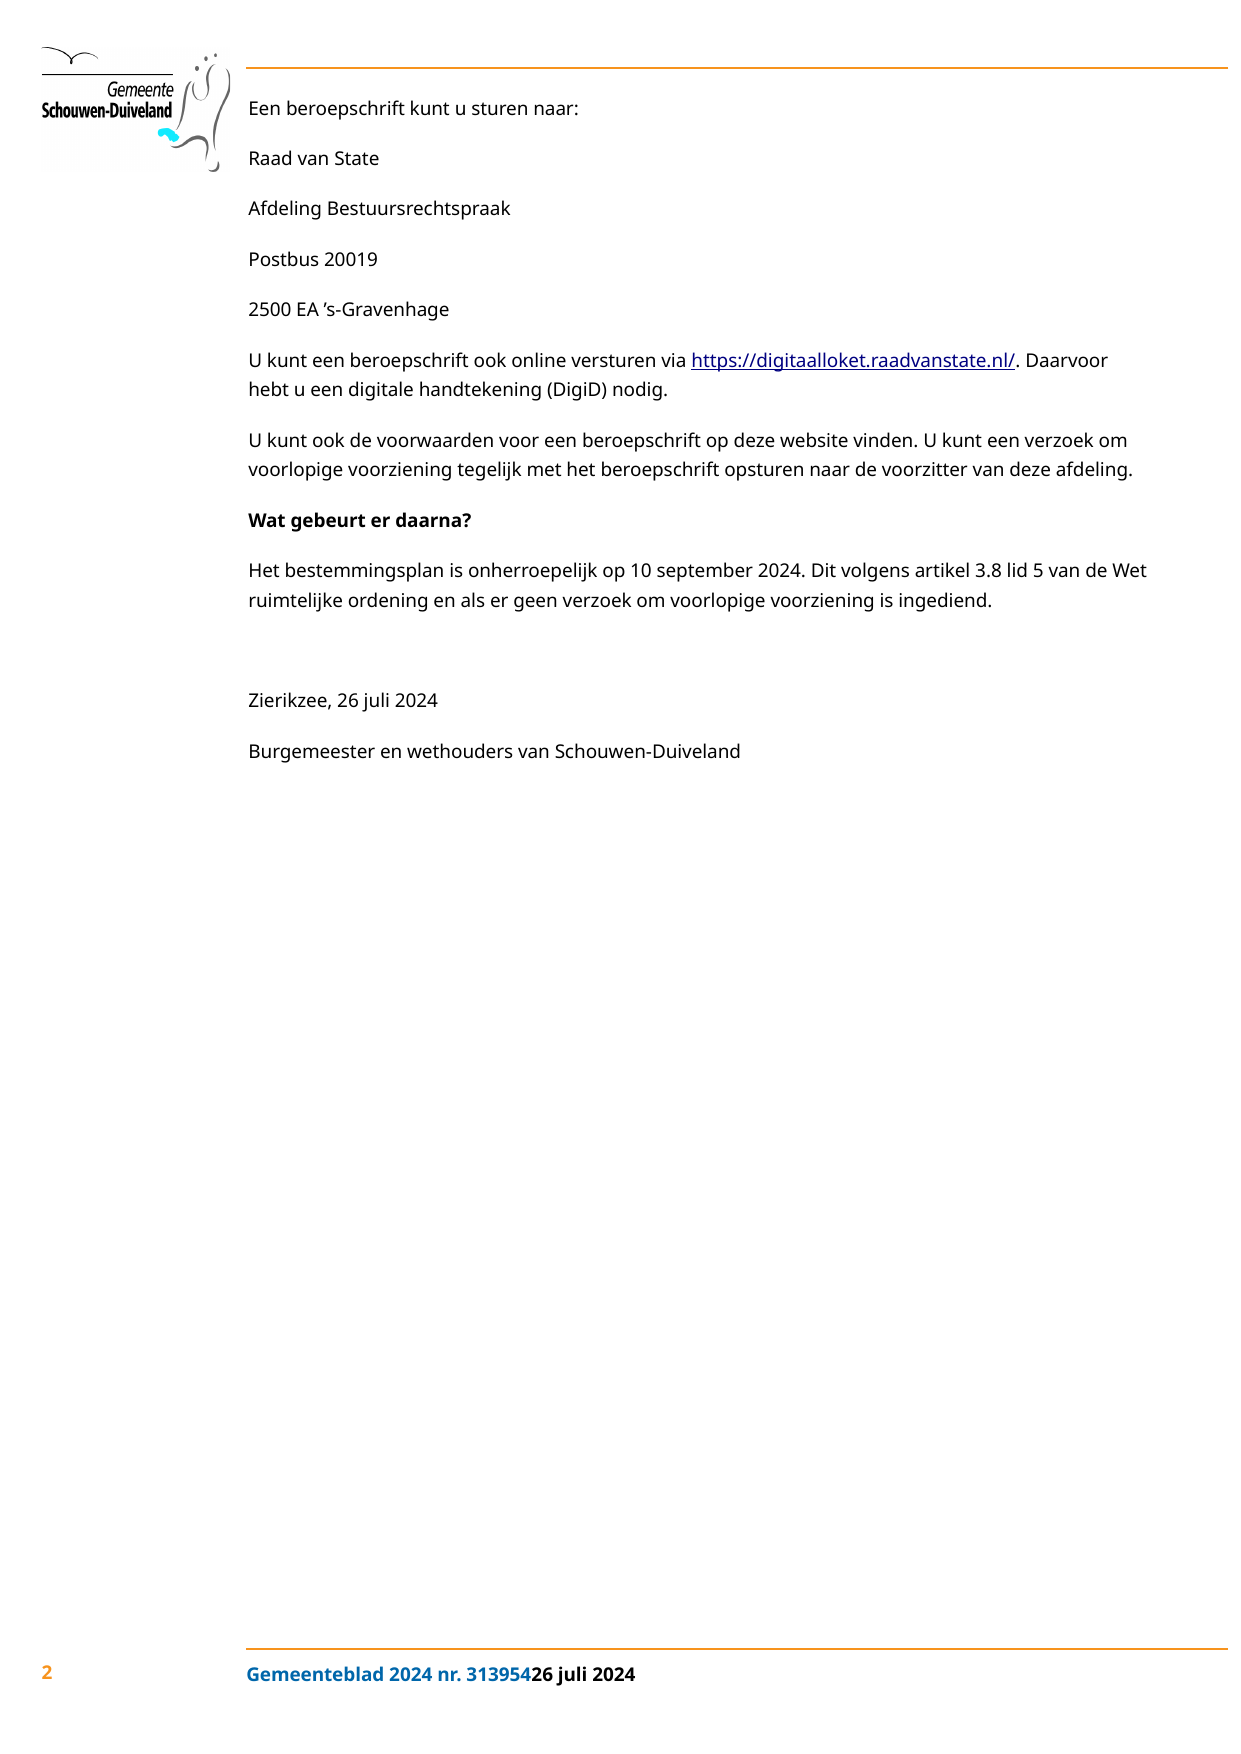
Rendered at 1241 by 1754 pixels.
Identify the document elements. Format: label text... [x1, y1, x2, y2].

text Zierikzee, 26 juli 2024 [248, 688, 1152, 713]
text Afdeling Bestuursrechtspraak [248, 196, 1152, 221]
picture [41, 47, 231, 172]
text Burgemeester en wethouders van Schouwen-Duiveland [248, 738, 1152, 764]
text Een beroepschrift kunt u sturen naar: [248, 95, 1152, 121]
text Wat gebeurt er daarna? [248, 507, 1152, 533]
text Het bestemmingsplan is onherroepelijk op 10 september 2024. Dit volgens artikel 3.8 lid 5 van de Wet ruimtelijke ordening en als er geen verzoek om voorlopige voorziening is ingediend. [248, 557, 1152, 613]
text U kunt ook de voorwaarden voor een beroepschrift op deze website vinden. U kunt een verzoek om voorlopige voorziening tegelijk met het beroepschrift opsturen naar de voorzitter van deze afdeling. [248, 427, 1152, 482]
text Postbus 20019 [248, 246, 1152, 272]
text Raad van State [248, 145, 1152, 171]
text U kunt een beroepschrift ook online versturen via https://digitaalloket.raadvanstate.nl/. Daarvoor hebt u een digitale handtekening (DigiD) nodig. [248, 347, 1152, 402]
text 2500 EA ’s-Gravenhage [248, 296, 1152, 322]
